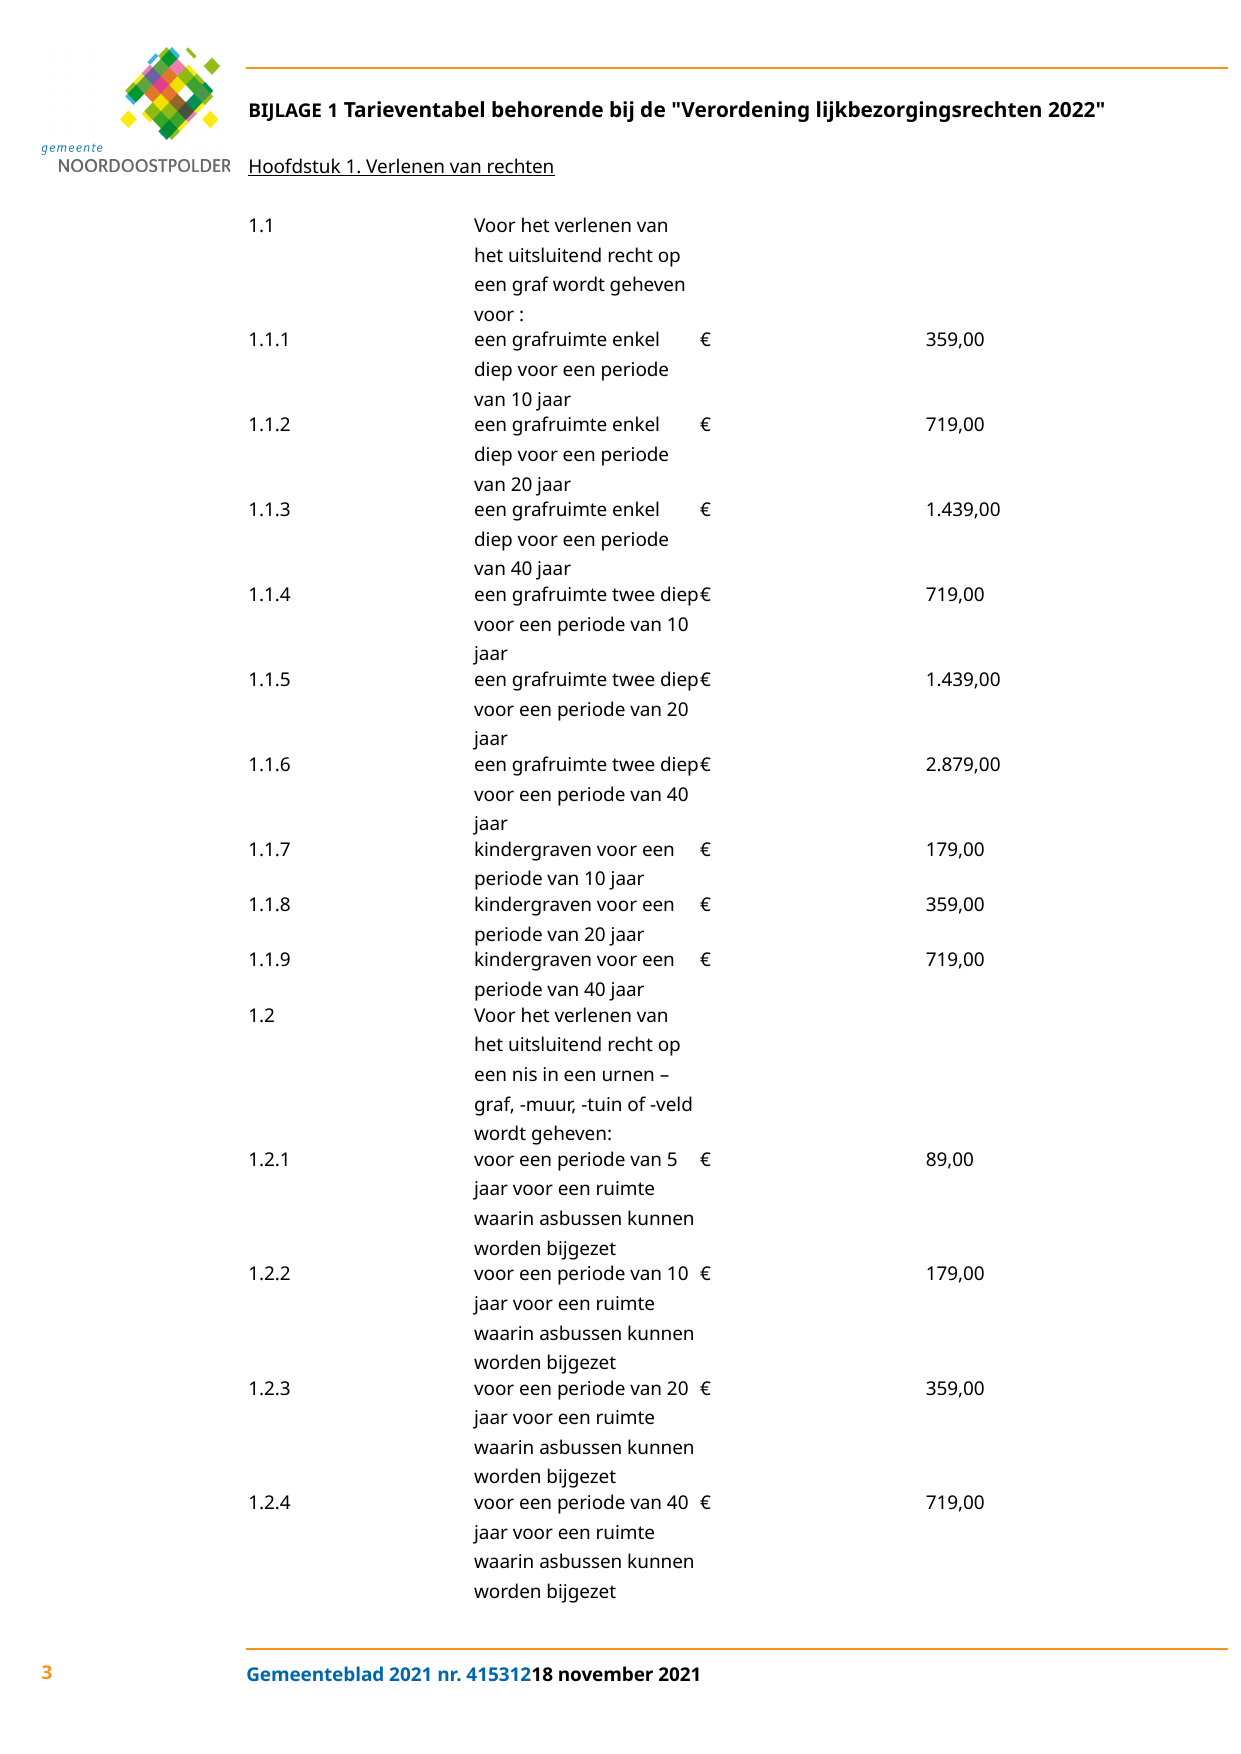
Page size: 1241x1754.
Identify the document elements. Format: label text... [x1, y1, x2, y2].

table_cell 719,00 [926, 1490, 1152, 1604]
table_cell een grafruimte enkel diep voor een periode van 40 jaar [474, 496, 700, 581]
table_cell € [700, 1261, 926, 1375]
table_cell € [700, 412, 926, 496]
table_cell 1.439,00 [926, 496, 1152, 581]
table_cell 1.1.6 [248, 751, 474, 836]
table_cell voor een periode van 20 jaar voor een ruimte waarin asbussen kunnen worden bijgezet [474, 1375, 700, 1489]
table_cell 1.2.4 [248, 1490, 474, 1604]
table_cell een grafruimte enkel diep voor een periode van 10 jaar [474, 327, 700, 412]
table_header [700, 212, 926, 327]
table_cell € [700, 1375, 926, 1489]
table_cell 719,00 [926, 412, 1152, 496]
table_cell een grafruimte enkel diep voor een periode van 20 jaar [474, 412, 700, 496]
table_cell Voor het verlenen van het uitsluitend recht op een nis in een urnen –graf, -muur, -tuin of -veld wordt geheven: [474, 1002, 700, 1146]
table_cell 1.1.5 [248, 666, 474, 751]
table_cell 2.879,00 [926, 751, 1152, 836]
table_header Voor het verlenen van het uitsluitend recht op een graf wordt geheven voor : [474, 212, 700, 327]
table_cell voor een periode van 10 jaar voor een ruimte waarin asbussen kunnen worden bijgezet [474, 1261, 700, 1375]
table_cell [700, 1002, 926, 1146]
table_cell 359,00 [926, 891, 1152, 947]
table_cell 1.1.9 [248, 947, 474, 1002]
table_cell kindergraven voor een periode van 10 jaar [474, 836, 700, 891]
table_cell € [700, 666, 926, 751]
table_cell 179,00 [926, 1261, 1152, 1375]
table_cell € [700, 496, 926, 581]
table_cell voor een periode van 5 jaar voor een ruimte waarin asbussen kunnen worden bijgezet [474, 1146, 700, 1261]
table_cell € [700, 947, 926, 1002]
table_cell 719,00 [926, 947, 1152, 1002]
table_cell [926, 1002, 1152, 1146]
table_cell 1.2.2 [248, 1261, 474, 1375]
table_cell 1.439,00 [926, 666, 1152, 751]
table_cell een grafruimte twee diep voor een periode van 10 jaar [474, 581, 700, 666]
table_cell voor een periode van 40 jaar voor een ruimte waarin asbussen kunnen worden bijgezet [474, 1490, 700, 1604]
table_cell 179,00 [926, 836, 1152, 891]
text BIJLAGE 1 Tarieventabel behorende bij de "Verordening lijkbezorgingsrechten 2022" [248, 95, 1152, 123]
table_cell 359,00 [926, 1375, 1152, 1489]
table_cell 1.1.4 [248, 581, 474, 666]
table_header [926, 212, 1152, 327]
picture [41, 47, 231, 172]
table_cell € [700, 327, 926, 412]
table_cell 1.1.2 [248, 412, 474, 496]
table_cell 359,00 [926, 327, 1152, 412]
table_cell € [700, 891, 926, 947]
table_cell € [700, 581, 926, 666]
table_cell een grafruimte twee diep voor een periode van 20 jaar [474, 666, 700, 751]
table_cell € [700, 1490, 926, 1604]
table_cell 719,00 [926, 581, 1152, 666]
text Hoofdstuk 1. Verlenen van rechten [248, 153, 1152, 179]
table_cell 1.2.3 [248, 1375, 474, 1489]
table_cell 1.2 [248, 1002, 474, 1146]
table_cell € [700, 751, 926, 836]
table_cell een grafruimte twee diep voor een periode van 40 jaar [474, 751, 700, 836]
table_cell 1.2.1 [248, 1146, 474, 1261]
table_cell 1.1.7 [248, 836, 474, 891]
table_header 1.1 [248, 212, 474, 327]
table_cell 89,00 [926, 1146, 1152, 1261]
table_cell kindergraven voor een periode van 40 jaar [474, 947, 700, 1002]
table_cell 1.1.8 [248, 891, 474, 947]
table_cell 1.1.3 [248, 496, 474, 581]
table_cell € [700, 1146, 926, 1261]
table_cell 1.1.1 [248, 327, 474, 412]
table_cell € [700, 836, 926, 891]
table_cell kindergraven voor een periode van 20 jaar [474, 891, 700, 947]
